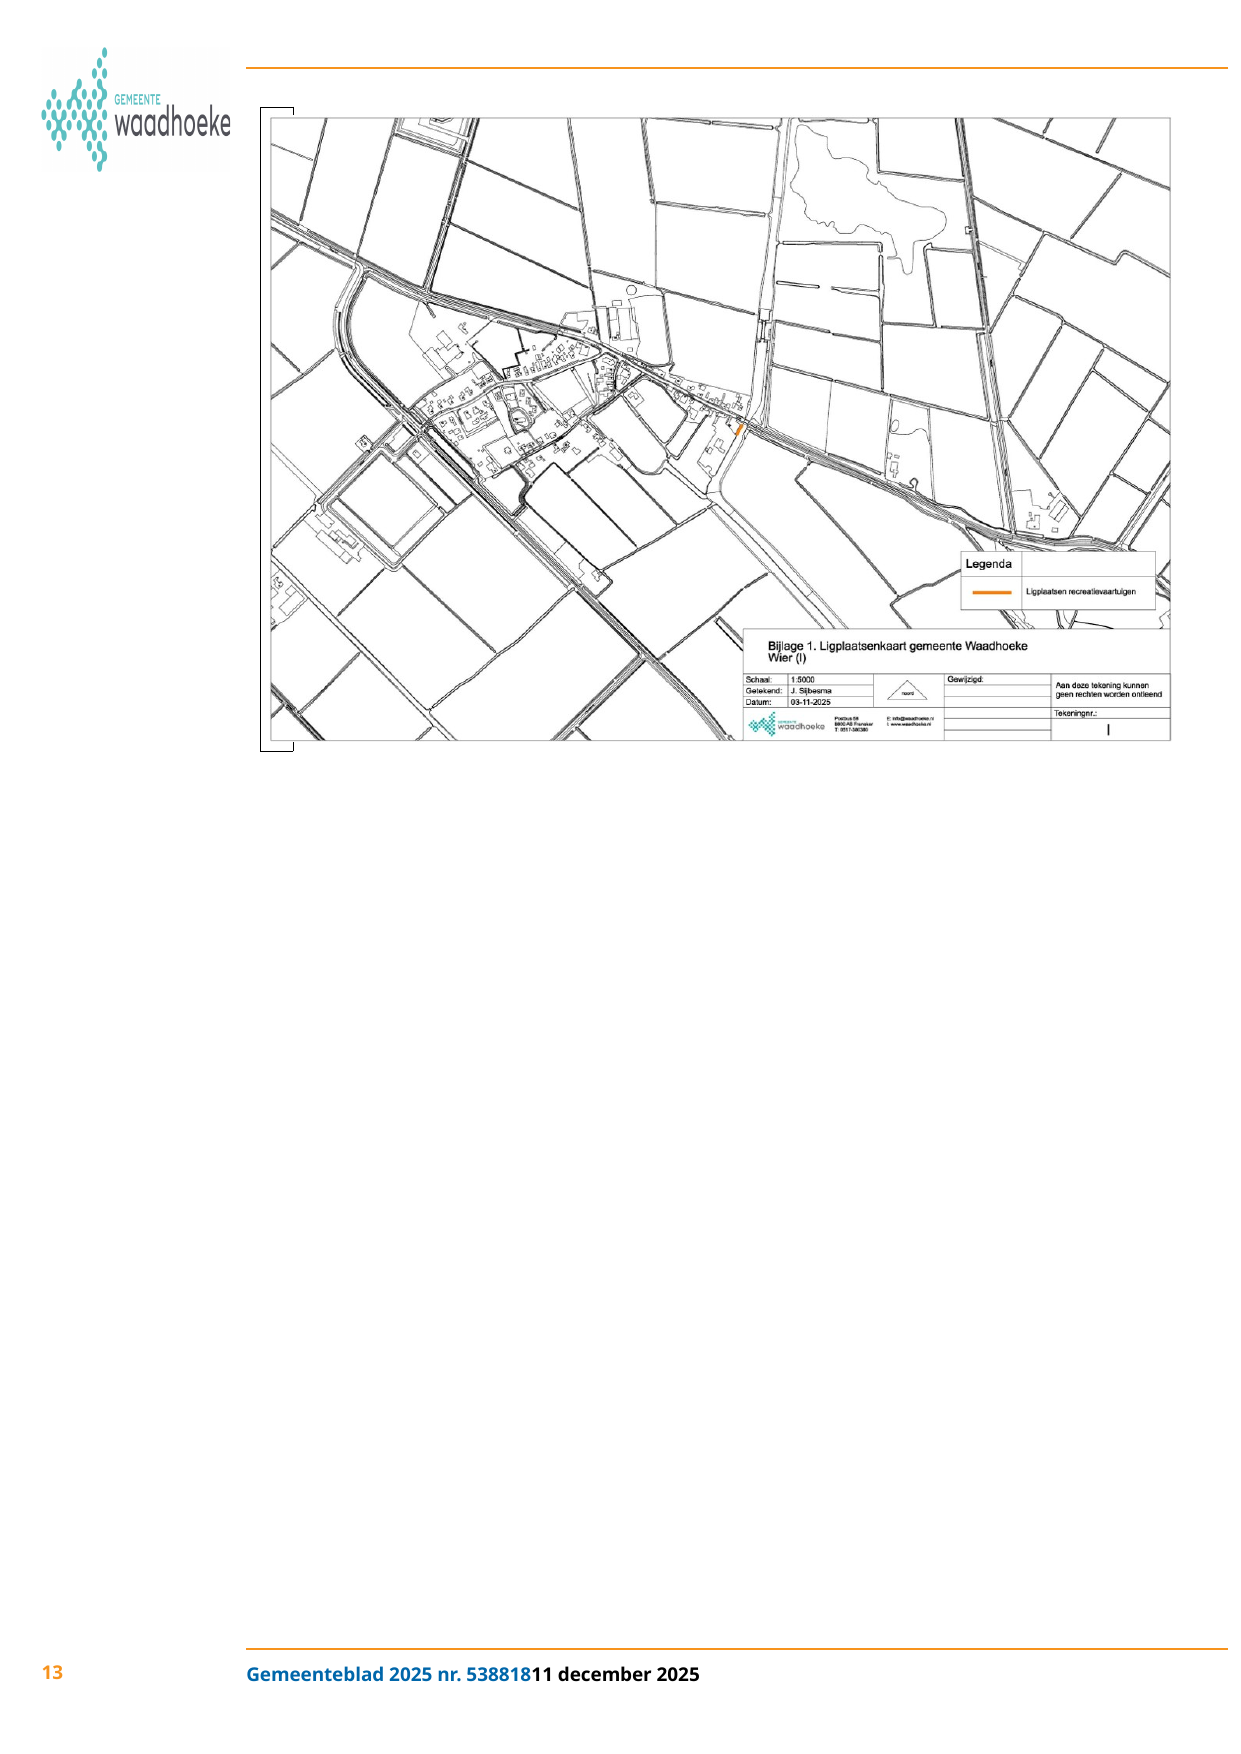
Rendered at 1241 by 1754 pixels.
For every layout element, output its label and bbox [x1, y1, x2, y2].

picture [268, 115, 1173, 742]
picture [41, 47, 231, 172]
